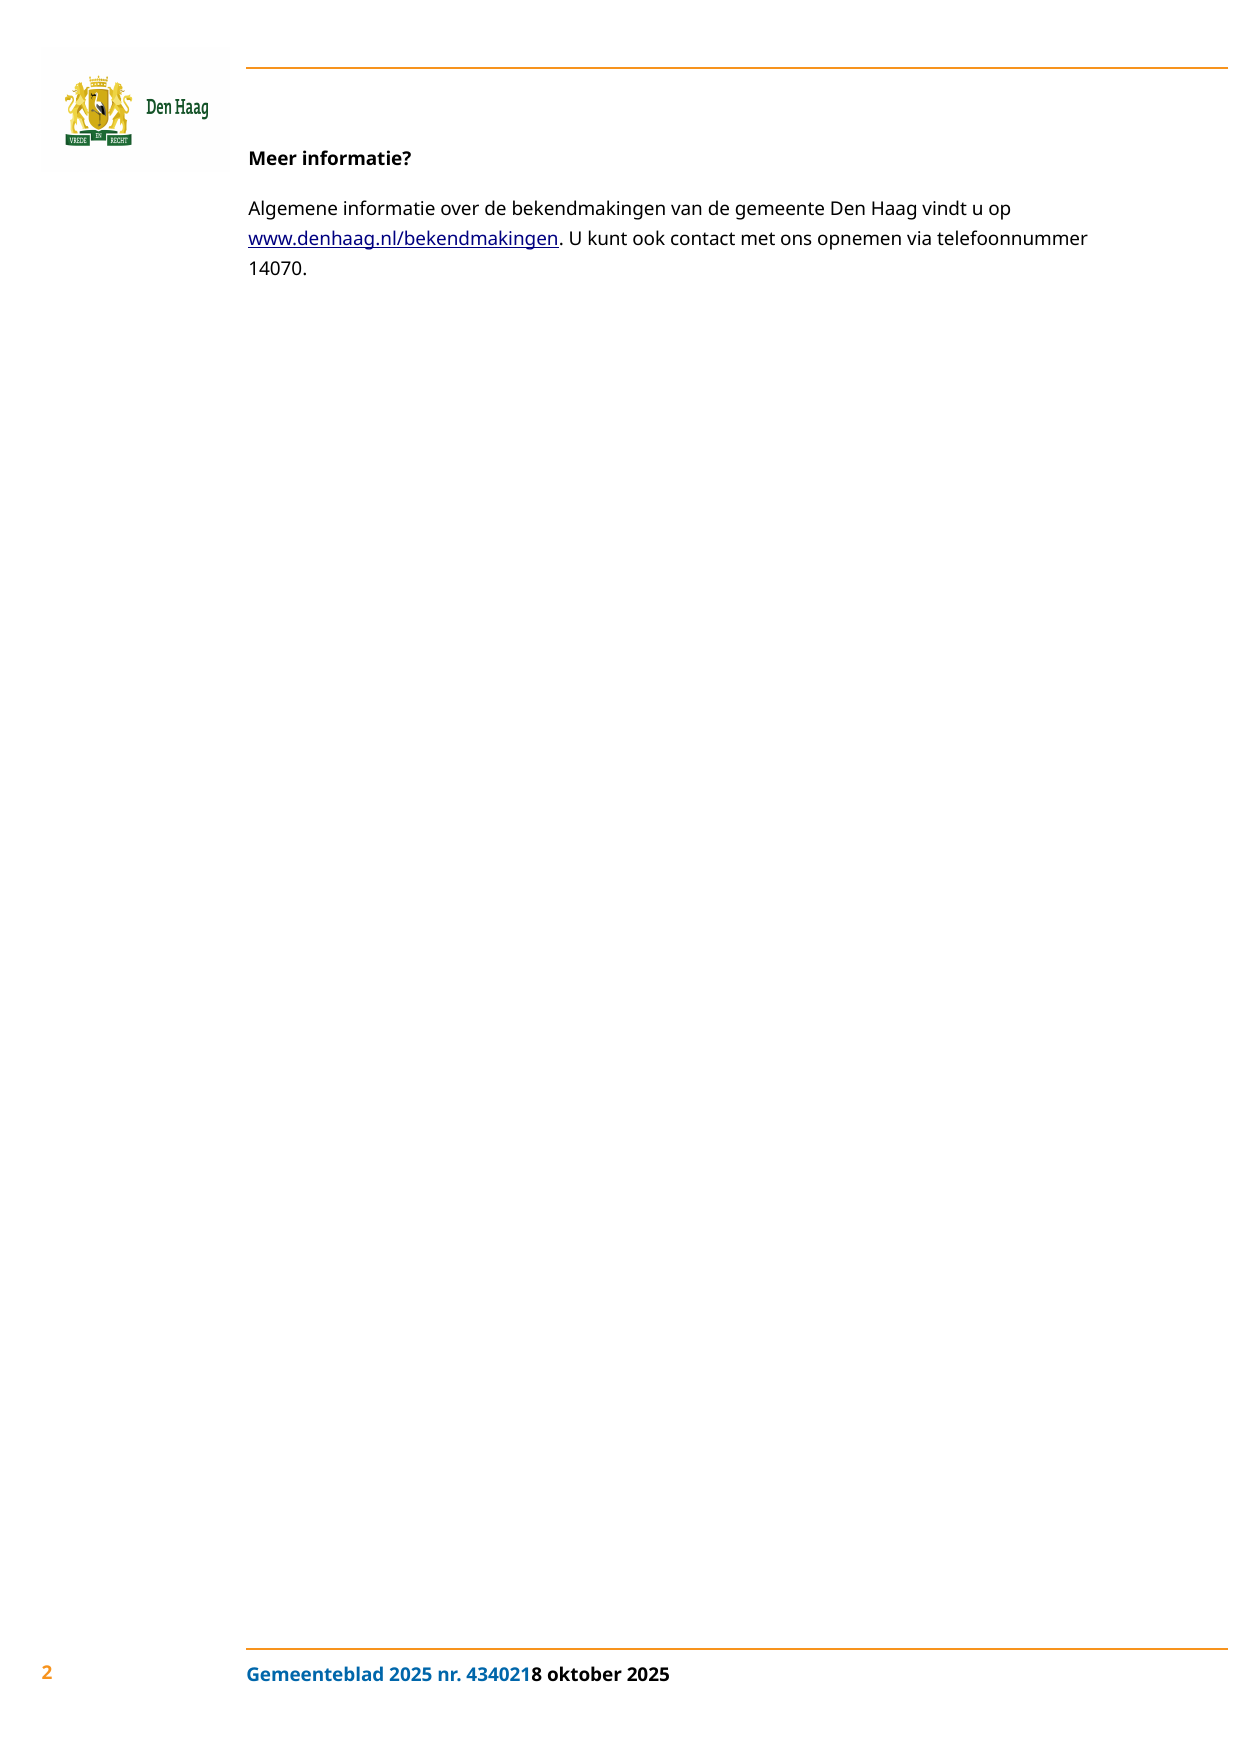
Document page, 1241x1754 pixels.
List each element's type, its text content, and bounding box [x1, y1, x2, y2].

picture [41, 47, 231, 172]
text Algemene informatie over de bekendmakingen van de gemeente Den Haag vindt u op www.denhaag.nl/bekendmakingen. U kunt ook contact met ons opnemen via telefoonnummer 14070. [248, 196, 1152, 281]
text Meer informatie? [248, 145, 1152, 171]
